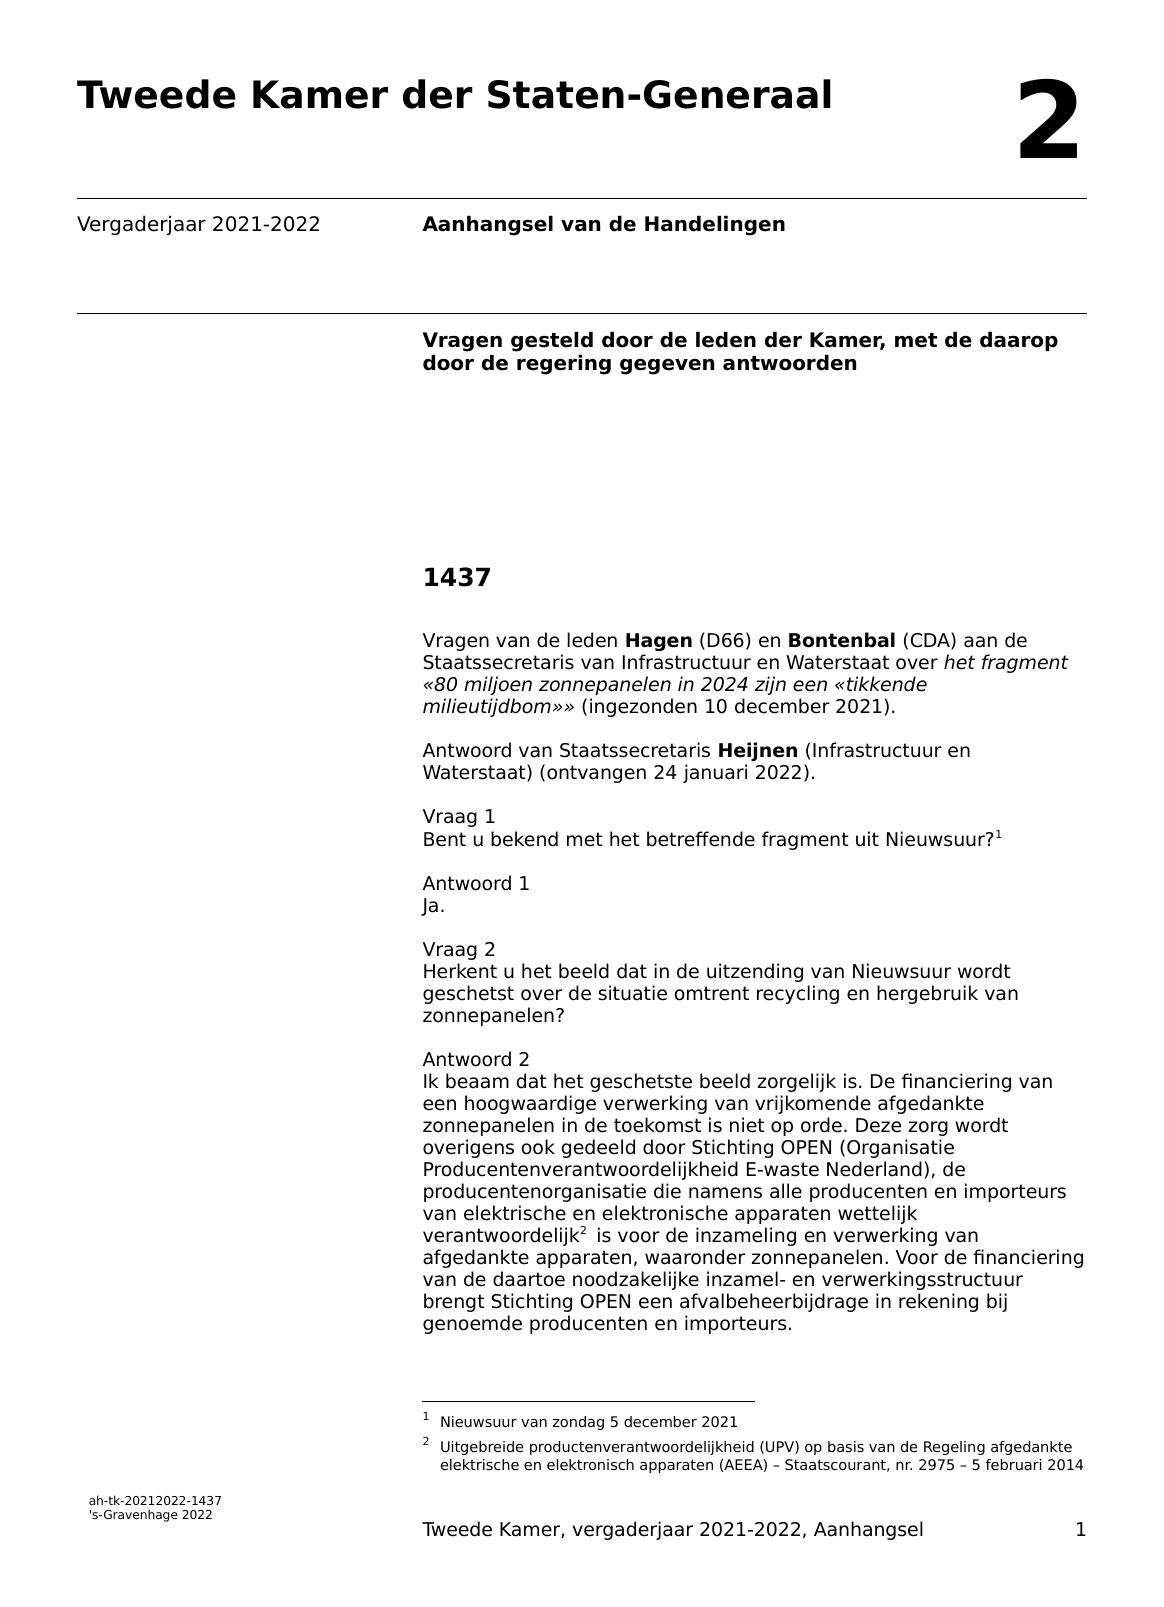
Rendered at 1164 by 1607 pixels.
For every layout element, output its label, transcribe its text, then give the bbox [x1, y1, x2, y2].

text Vraag 1 [422, 806, 1087, 828]
text Bent u bekend met het betreffende fragment uit Nieuwsuur? [422, 828, 1087, 850]
text Antwoord 1 [422, 873, 1087, 894]
text Herkent u het beeld dat in de uitzending van Nieuwsuur wordt geschetst over de situatie omtrent recycling en hergebruik van zonnepanelen? [422, 961, 1087, 1027]
text Antwoord 2 [422, 1049, 1087, 1071]
table_cell Vragen gesteld door de leden der Kamer, met de daarop door de regering gegeven antwoorden [422, 314, 1087, 375]
text 1437 [422, 563, 1087, 592]
text Ik beaam dat het geschetste beeld zorgelijk is. De financiering van een hoogwaardige verwerking van vrijkomende afgedankte zonnepanelen in de toekomst is niet op orde. Deze zorg wordt overigens ook gedeeld door Stichting OPEN (Organisatie Producentenverantwoordelijkheid E-waste Nederland), de producentenorganisatie die namens alle producenten en importeurs van elektrische en elektronische apparaten wettelijk verantwoordelijk is voor de inzameling en verwerking van afgedankte apparaten, waaronder zonnepanelen. Voor de financiering van de daartoe noodzakelijke inzamel- en verwerkingsstructuur brengt Stichting OPEN een afvalbeheerbijdrage in rekening bij genoemde producenten en importeurs. [422, 1071, 1087, 1334]
table_header 2 [886, 59, 1087, 198]
text Vragen van de leden Hagen (D66) en Bontenbal (CDA) aan de Staatssecretaris van Infrastructuur en Waterstaat over het fragment «80 miljoen zonnepanelen in 2024 zijn een «tikkende milieutijdbom»» (ingezonden 10 december 2021). [422, 630, 1087, 718]
text 's-Gravenhage 2022 [88, 1508, 323, 1522]
table_cell Aanhangsel van de Handelingen [422, 199, 1087, 313]
text Vraag 2 [422, 939, 1087, 961]
table_cell Vergaderjaar 2021-2022 [77, 199, 422, 313]
table_cell [77, 314, 422, 375]
text Antwoord van Staatssecretaris Heijnen (Infrastructuur en Waterstaat) (ontvangen 24 januari 2022). [422, 740, 1087, 784]
text ah-tk-20212022-1437 [88, 1494, 323, 1508]
text Uitgebreide productenverantwoordelijkheid (UPV) op basis van de Regeling afgedankte elektrische en elektronisch apparaten (AEEA) – Staatscourant, nr. 2975 – 5 februari 2014 [422, 1435, 1087, 1474]
table_header Tweede Kamer der Staten-Generaal [77, 59, 886, 198]
text Nieuwsuur van zondag 5 december 2021 [422, 1410, 1087, 1432]
text Ja. [422, 894, 1087, 917]
